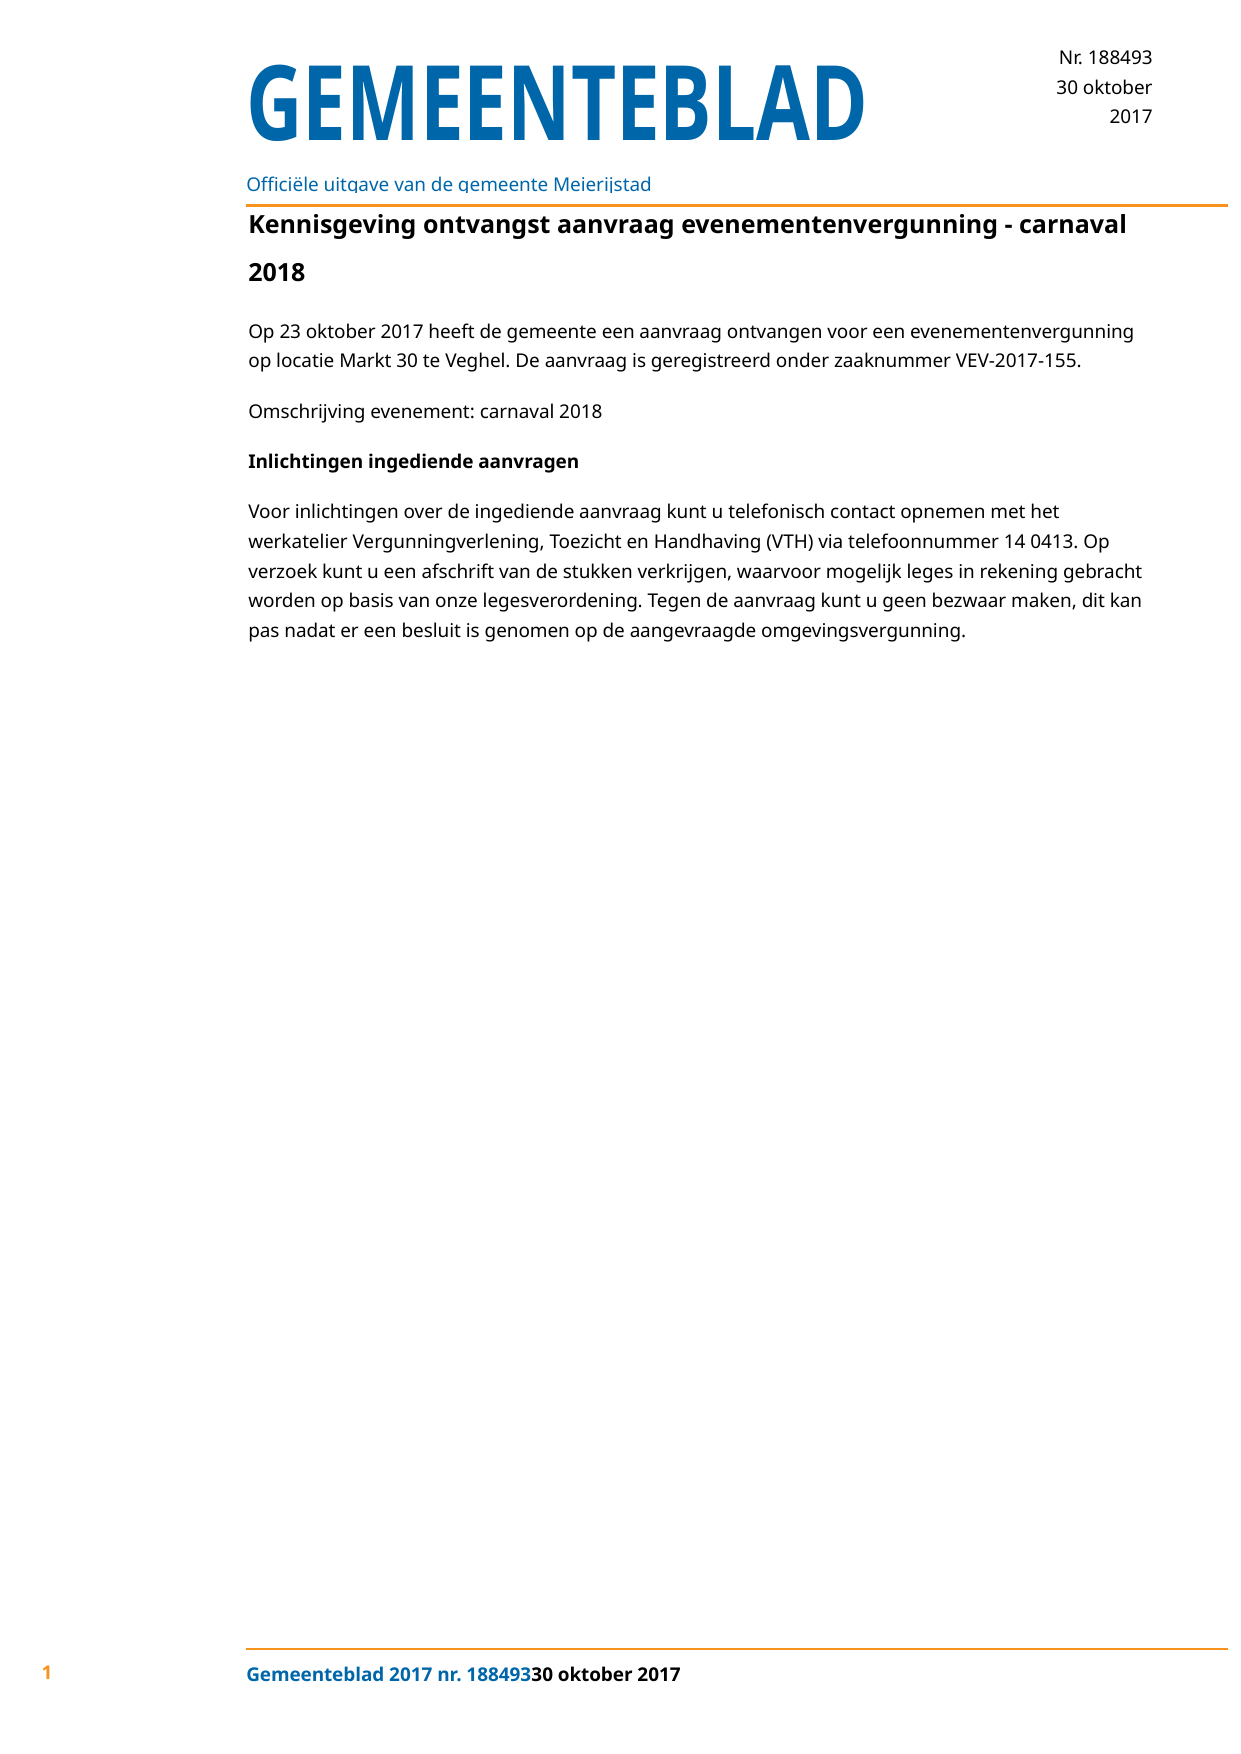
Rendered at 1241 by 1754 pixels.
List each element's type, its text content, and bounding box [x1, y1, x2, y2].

text Kennisgeving ontvangst aanvraag evenementenvergunning - carnaval 2018 [248, 207, 1152, 288]
text Voor inlichtingen over de ingediende aanvraag kunt u telefonisch contact opnemen met het werkatelier Vergunningverlening, Toezicht en Handhaving (VTH) via telefoonnummer 14 0413. Op verzoek kunt u een afschrift van de stukken verkrijgen, waarvoor mogelijk leges in rekening gebracht worden op basis van onze legesverordening. Tegen de aanvraag kunt u geen bezwaar maken, dit kan pas nadat er een besluit is genomen op de aangevraagde omgevingsvergunning. [248, 499, 1152, 643]
text Inlichtingen ingediende aanvragen [248, 448, 1152, 474]
text Omschrijving evenement: carnaval 2018 [248, 398, 1152, 424]
picture [41, 47, 231, 172]
text Op 23 oktober 2017 heeft de gemeente een aanvraag ontvangen voor een evenementenvergunning op locatie Markt 30 te Veghel. De aanvraag is geregistreerd onder zaaknummer VEV-2017-155. [248, 318, 1152, 373]
